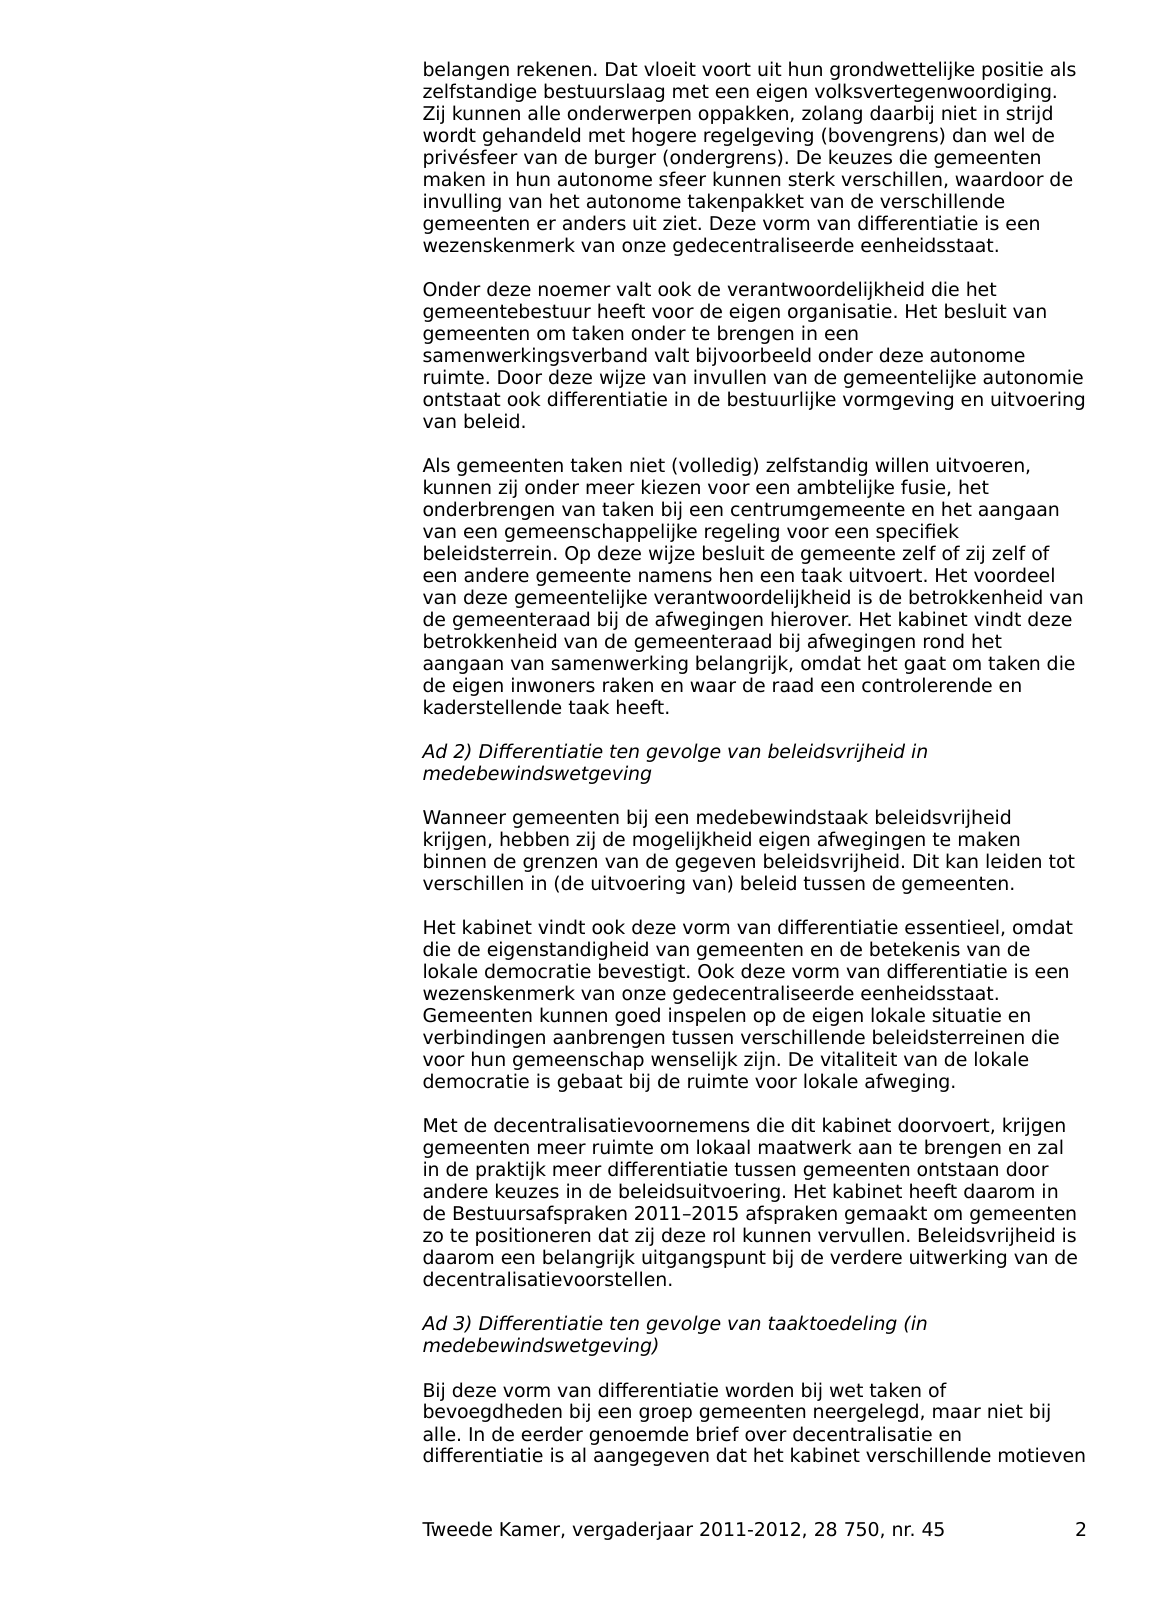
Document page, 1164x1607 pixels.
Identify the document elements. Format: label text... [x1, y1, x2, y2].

text Als gemeenten taken niet (volledig) zelfstandig willen uitvoeren, kunnen zij onder meer kiezen voor een ambtelijke fusie, het onderbrengen van taken bij een centrumgemeente en het aangaan van een gemeenschappelijke regeling voor een specifiek beleidsterrein. Op deze wijze besluit de gemeente zelf of zij zelf of een andere gemeente namens hen een taak uitvoert. Het voordeel van deze gemeentelijke verantwoordelijkheid is de betrokkenheid van de gemeenteraad bij de afwegingen hierover. Het kabinet vindt deze betrokkenheid van de gemeenteraad bij afwegingen rond het aangaan van samenwerking belangrijk, omdat het gaat om taken die de eigen inwoners raken en waar de raad een controlerende en kaderstellende taak heeft. [422, 455, 1087, 719]
text Wanneer gemeenten bij een medebewindstaak beleidsvrijheid krijgen, hebben zij de mogelijkheid eigen afwegingen te maken binnen de grenzen van de gegeven beleidsvrijheid. Dit kan leiden tot verschillen in (de uitvoering van) beleid tussen de gemeenten. [422, 807, 1087, 895]
text belangen rekenen. Dat vloeit voort uit hun grondwettelijke positie als zelfstandige bestuurslaag met een eigen volksvertegenwoordiging. Zij kunnen alle onderwerpen oppakken, zolang daarbij niet in strijd wordt gehandeld met hogere regelgeving (bovengrens) dan wel de privésfeer van de burger (ondergrens). De keuzes die gemeenten maken in hun autonome sfeer kunnen sterk verschillen, waardoor de invulling van het autonome takenpakket van de verschillende gemeenten er anders uit ziet. Deze vorm van differentiatie is een wezenskenmerk van onze gedecentraliseerde eenheidsstaat. [422, 59, 1087, 257]
text Het kabinet vindt ook deze vorm van differentiatie essentieel, omdat die de eigenstandigheid van gemeenten en de betekenis van de lokale democratie bevestigt. Ook deze vorm van differentiatie is een wezenskenmerk van onze gedecentraliseerde eenheidsstaat. Gemeenten kunnen goed inspelen op de eigen lokale situatie en verbindingen aanbrengen tussen verschillende beleidsterreinen die voor hun gemeenschap wenselijk zijn. De vitaliteit van de lokale democratie is gebaat bij de ruimte voor lokale afweging. [422, 917, 1087, 1093]
text Onder deze noemer valt ook de verantwoordelijkheid die het gemeentebestuur heeft voor de eigen organisatie. Het besluit van gemeenten om taken onder te brengen in een samenwerkingsverband valt bijvoorbeeld onder deze autonome ruimte. Door deze wijze van invullen van de gemeentelijke autonomie ontstaat ook differentiatie in de bestuurlijke vormgeving en uitvoering van beleid. [422, 279, 1087, 433]
text Met de decentralisatievoornemens die dit kabinet doorvoert, krijgen gemeenten meer ruimte om lokaal maatwerk aan te brengen en zal in de praktijk meer differentiatie tussen gemeenten ontstaan door andere keuzes in de beleidsuitvoering. Het kabinet heeft daarom in de Bestuursafspraken 2011–2015 afspraken gemaakt om gemeenten zo te positioneren dat zij deze rol kunnen vervullen. Beleidsvrijheid is daarom een belangrijk uitgangspunt bij de verdere uitwerking van de decentralisatievoorstellen. [422, 1115, 1087, 1291]
subtitle Ad 2) Differentiatie ten gevolge van beleidsvrijheid in medebewindswetgeving [422, 741, 1087, 785]
subtitle Ad 3) Differentiatie ten gevolge van taaktoedeling (in medebewindswetgeving) [422, 1313, 1087, 1357]
text Bij deze vorm van differentiatie worden bij wet taken of bevoegdheden bij een groep gemeenten neergelegd, maar niet bij alle. In de eerder genoemde brief over decentralisatie en differentiatie is al aangegeven dat het kabinet verschillende motieven [422, 1379, 1087, 1467]
